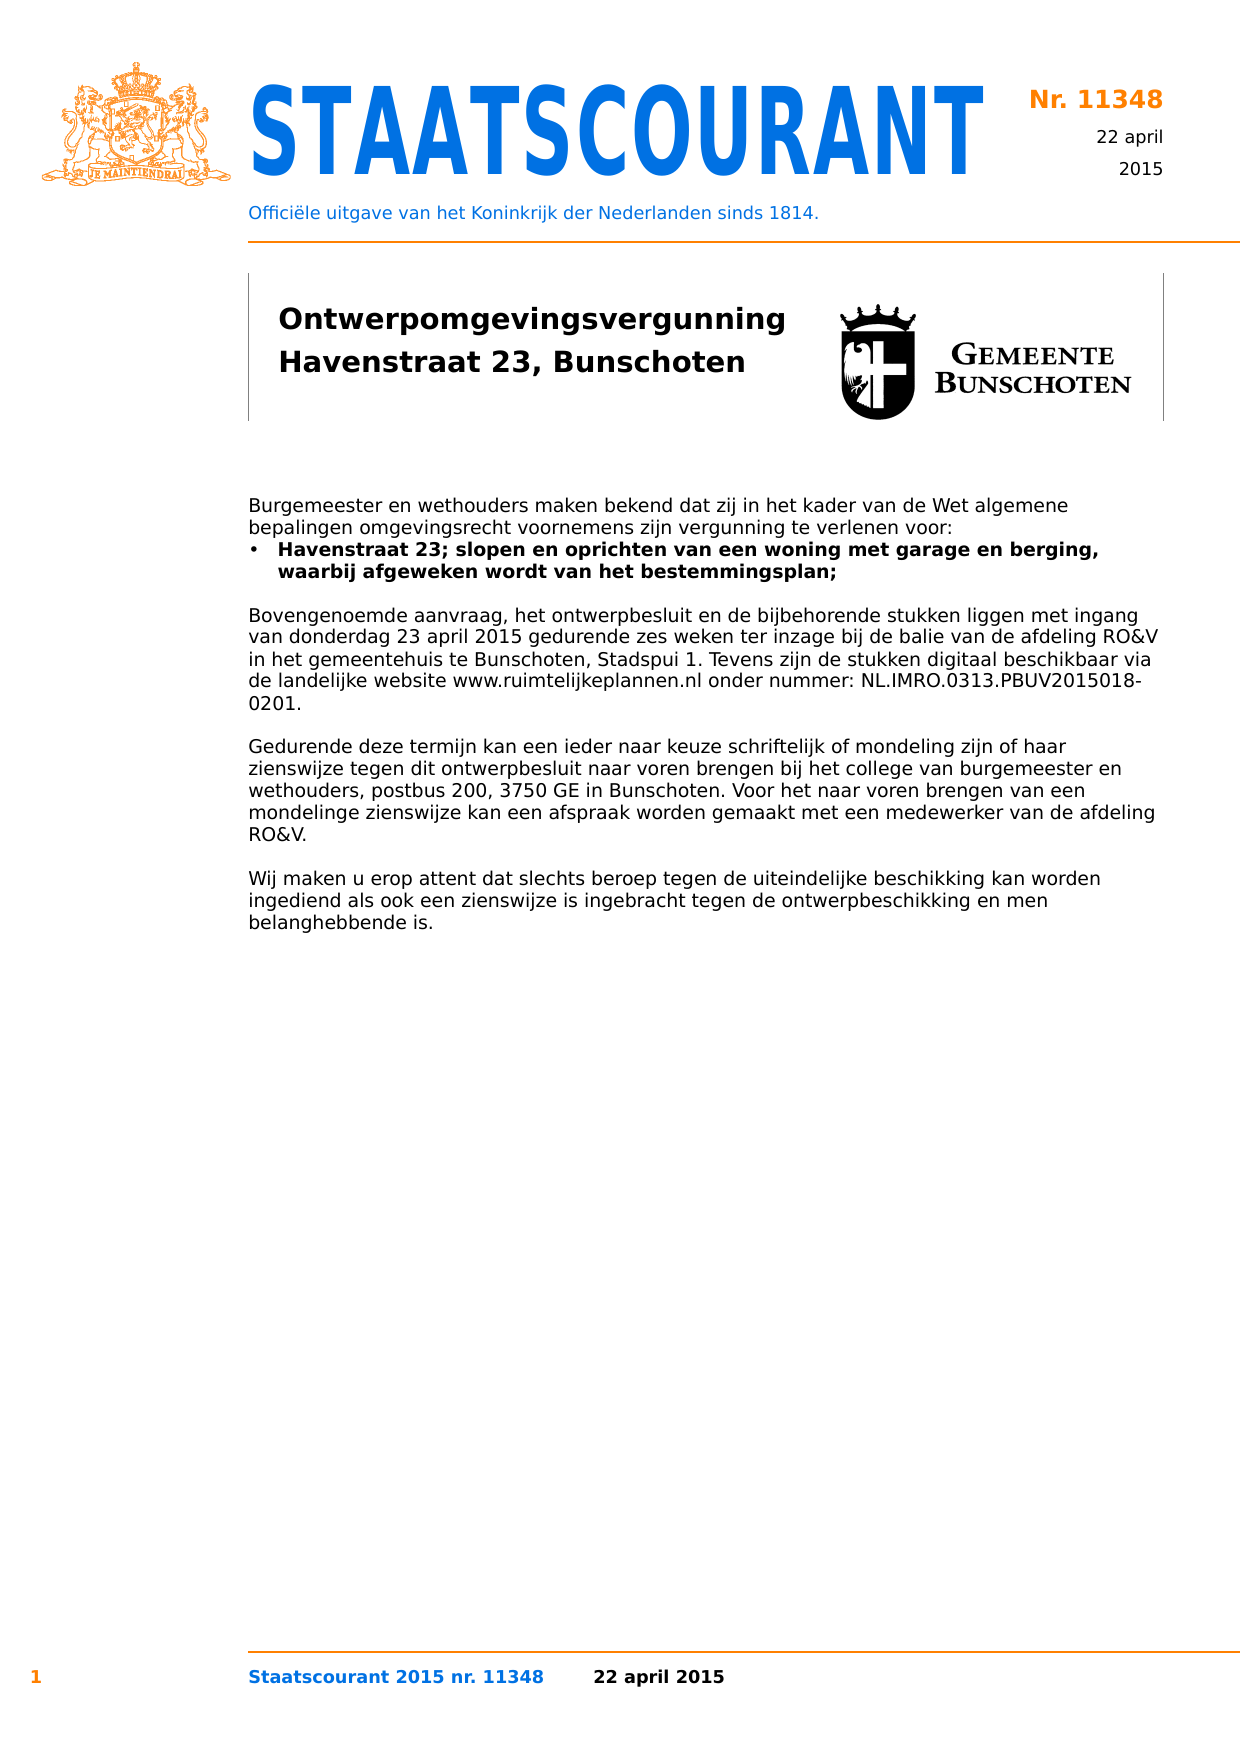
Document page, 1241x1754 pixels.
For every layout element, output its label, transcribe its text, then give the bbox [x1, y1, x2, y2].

table_header [25, 62, 248, 241]
text Burgemeester en wethouders maken bekend dat zij in het kader van de Wet algemene bepalingen omgevingsrecht voornemens zijn vergunning te verlenen voor: [248, 495, 1163, 539]
table_cell 22 april [998, 121, 1240, 153]
text Bovengenoemde aanvraag, het ontwerpbesluit en de bijbehorende stukken liggen met ingang van donderdag 23 april 2015 gedurende zes weken ter inzage bij de balie van de afdeling RO&V in het gemeentehuis te Bunschoten, Stadspui 1. Tevens zijn de stukken digitaal beschikbaar via de landelijke website www.ruimtelijkeplannen.nl onder nummer: NL.IMRO.0313.PBUV2015018-0201. [248, 604, 1163, 714]
table_header Nr. 11348 [998, 62, 1240, 121]
text Wij maken u erop attent dat slechts beroep tegen de uiteindelijke beschikking kan worden ingediend als ook een zienswijze is ingebracht tegen de ontwerpbeschikking en men belanghebbende is. [248, 868, 1163, 934]
table_cell 2015 [998, 153, 1240, 203]
subtitle Ontwerpomgevingsvergunning Havenstraat 23, Bunschoten [249, 273, 1163, 421]
text • Havenstraat 23; slopen en oprichten van een woning met garage en berging, waarbij afgeweken wordt van het bestemmingsplan; [248, 539, 1163, 583]
picture [41, 62, 231, 186]
table_cell Officiële uitgave van het Koninkrijk der Nederlanden sinds 1814. [248, 203, 1240, 241]
table_header STAATSCOURANT [248, 62, 998, 203]
text Gedurende deze termijn kan een ieder naar keuze schriftelijk of mondeling zijn of haar zienswijze tegen dit ontwerpbesluit naar voren brengen bij het college van burgemeester en wethouders, postbus 200, 3750 GE in Bunschoten. Voor het naar voren brengen van een mondelinge zienswijze kan een afspraak worden gemaakt met een medewerker van de afdeling RO&V. [248, 736, 1163, 846]
picture [838, 302, 1134, 421]
